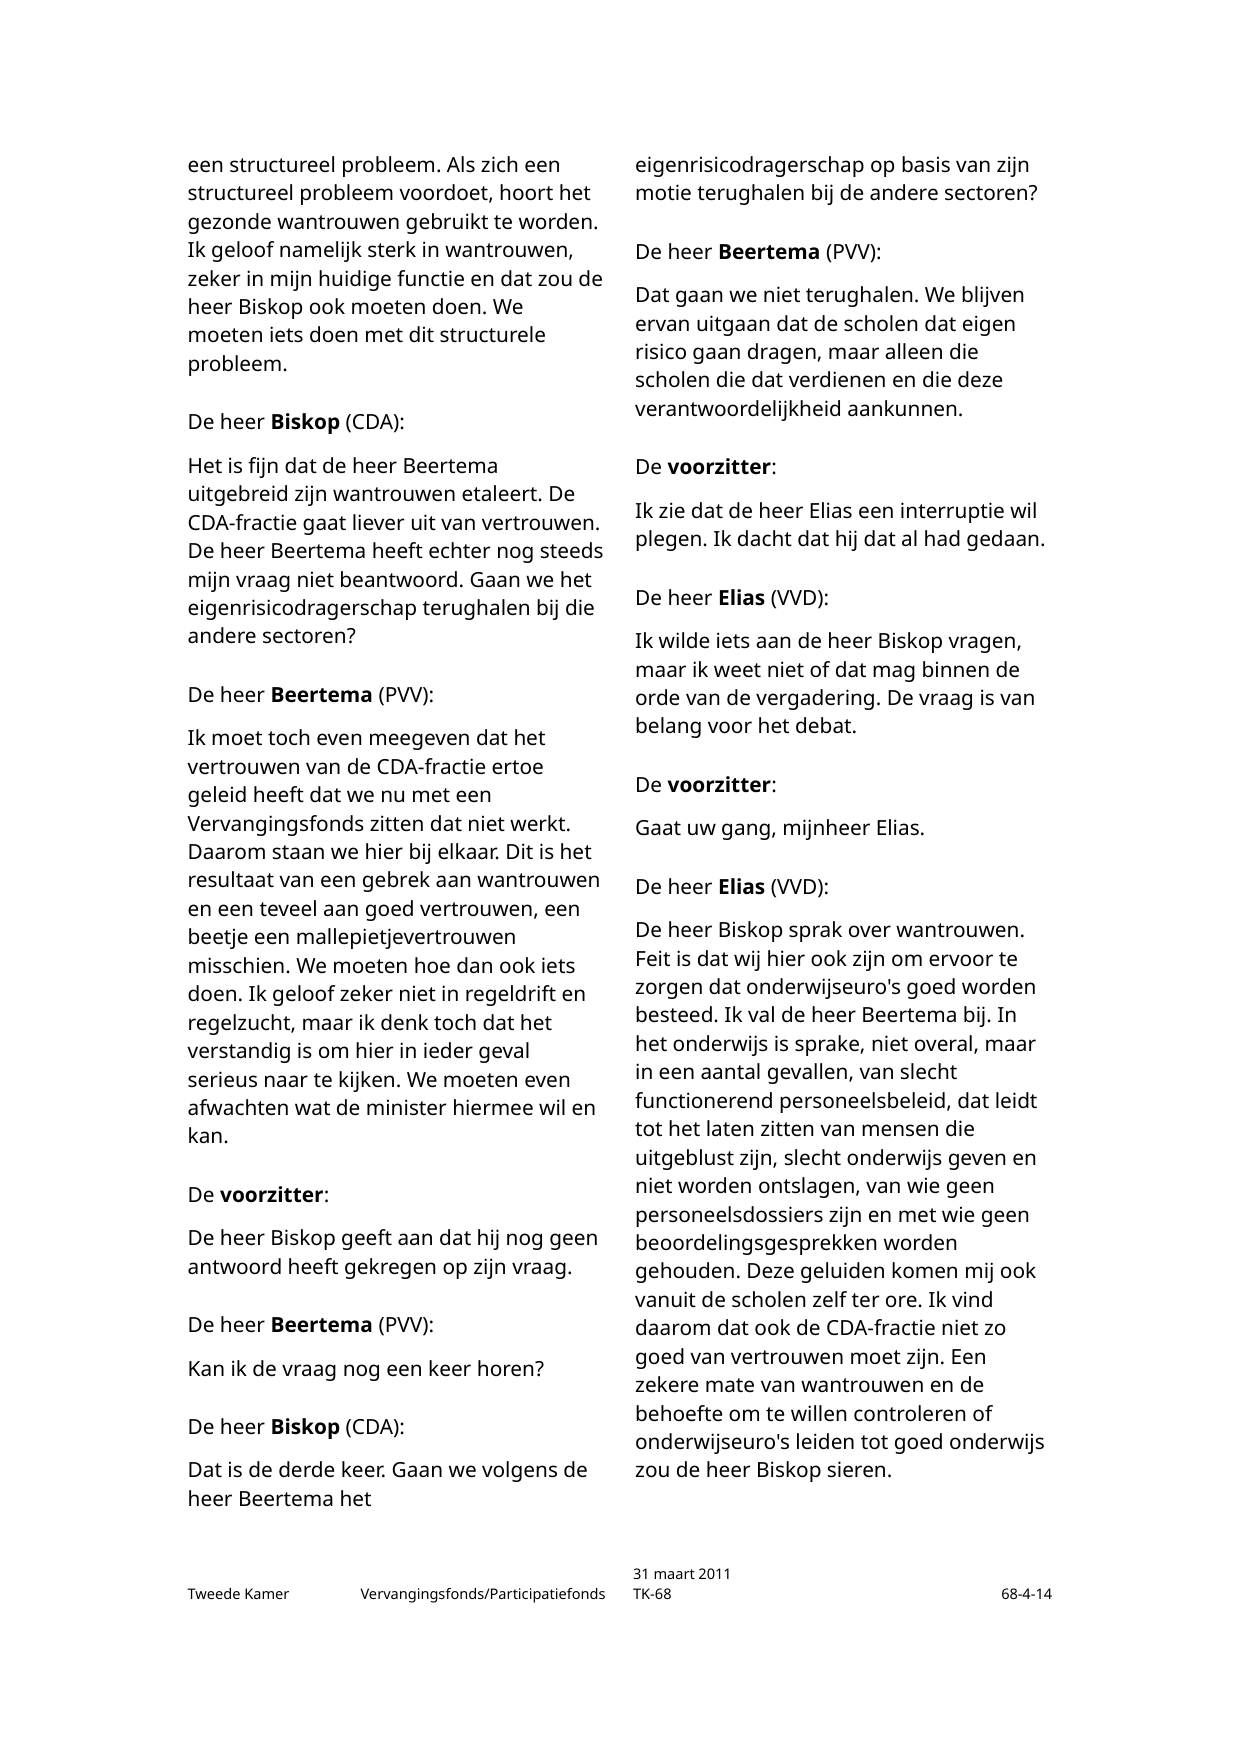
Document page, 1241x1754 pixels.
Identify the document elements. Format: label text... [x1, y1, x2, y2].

text De heer Beertema (PVV): [187, 1310, 605, 1339]
text De heer Biskop sprak over wantrouwen. Feit is dat wij hier ook zijn om ervoor te zorgen dat onderwijseuro's goed worden besteed. Ik val de heer Beertema bij. In het onderwijs is sprake, niet overal, maar in een aantal gevallen, van slecht functionerend personeelsbeleid, dat leidt tot het laten zitten van mensen die uitgeblust zijn, slecht onderwijs geven en niet worden ontslagen, van wie geen personeelsdossiers zijn en met wie geen beoordelingsgesprekken worden gehouden. Deze geluiden komen mij ook vanuit de scholen zelf ter ore. Ik vind daarom dat ook de CDA-fractie niet zo goed van vertrouwen moet zijn. Een zekere mate van wantrouwen en de behoefte om te willen controleren of onderwijseuro's leiden tot goed onderwijs zou de heer Biskop sieren. [635, 915, 1053, 1484]
text De heer Biskop geeft aan dat hij nog geen antwoord heeft gekregen op zijn vraag. [187, 1223, 605, 1280]
text eigenrisicodragerschap op basis van zijn motie terughalen bij de andere sectoren? [635, 150, 1053, 207]
text Dat is de derde keer. Gaan we volgens de heer Beertema het [187, 1456, 605, 1512]
text De voorzitter: [635, 770, 1053, 798]
text De heer Beertema (PVV): [187, 680, 605, 708]
text Ik wilde iets aan de heer Biskop vragen, maar ik weet niet of dat mag binnen de orde van de vergadering. De vraag is van belang voor het debat. [635, 626, 1053, 740]
text een structureel probleem. Als zich een structureel probleem voordoet, hoort het gezonde wantrouwen gebruikt te worden. Ik geloof namelijk sterk in wantrouwen, zeker in mijn huidige functie en dat zou de heer Biskop ook moeten doen. We moeten iets doen met dit structurele probleem. [187, 150, 605, 377]
text Kan ik de vraag nog een keer horen? [187, 1354, 605, 1382]
text Het is fijn dat de heer Beertema uitgebreid zijn wantrouwen etaleert. De CDA-fractie gaat liever uit van vertrouwen. De heer Beertema heeft echter nog steeds mijn vraag niet beantwoord. Gaan we het eigenrisicodragerschap terughalen bij die andere sectoren? [187, 451, 605, 650]
text De heer Biskop (CDA): [187, 1412, 605, 1441]
text De heer Beertema (PVV): [635, 237, 1053, 265]
text De heer Elias (VVD): [635, 583, 1053, 611]
text De voorzitter: [187, 1180, 605, 1208]
text De heer Elias (VVD): [635, 872, 1053, 900]
text Dat gaan we niet terughalen. We blijven ervan uitgaan dat de scholen dat eigen risico gaan dragen, maar alleen die scholen die dat verdienen en die deze verantwoordelijkheid aankunnen. [635, 280, 1053, 422]
text De heer Biskop (CDA): [187, 407, 605, 436]
text Ik zie dat de heer Elias een interruptie wil plegen. Ik dacht dat hij dat al had gedaan. [635, 496, 1053, 553]
text Ik moet toch even meegeven dat het vertrouwen van de CDA-fractie ertoe geleid heeft dat we nu met een Vervangingsfonds zitten dat niet werkt. Daarom staan we hier bij elkaar. Dit is het resultaat van een gebrek aan wantrouwen en een teveel aan goed vertrouwen, een beetje een mallepietjevertrouwen misschien. We moeten hoe dan ook iets doen. Ik geloof zeker niet in regeldrift en regelzucht, maar ik denk toch dat het verstandig is om hier in ieder geval serieus naar te kijken. We moeten even afwachten wat de minister hiermee wil en kan. [187, 723, 605, 1150]
text De voorzitter: [635, 452, 1053, 481]
text Gaat uw gang, mijnheer Elias. [635, 813, 1053, 842]
